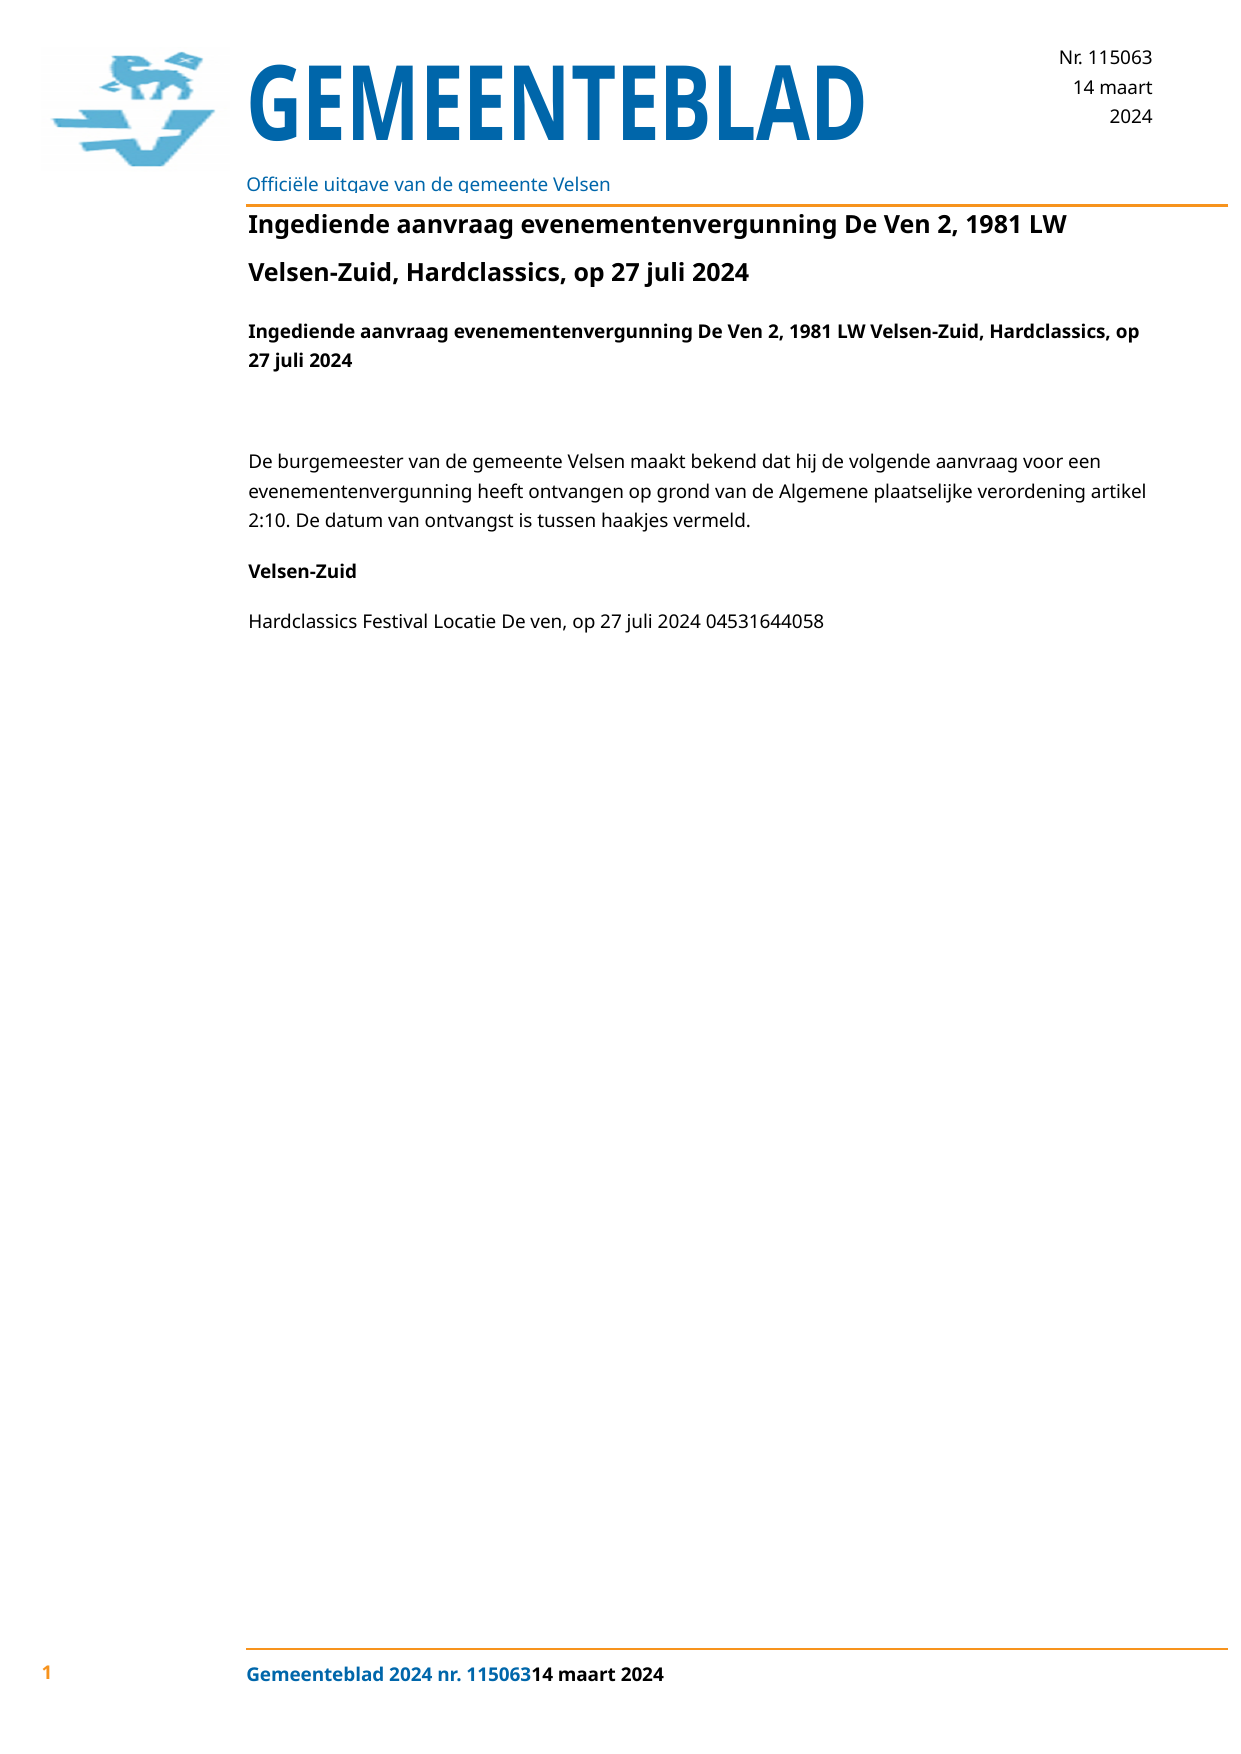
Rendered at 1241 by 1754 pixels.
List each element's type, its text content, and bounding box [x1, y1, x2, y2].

picture [41, 47, 231, 172]
text Velsen-Zuid [248, 558, 1152, 584]
text Ingediende aanvraag evenementenvergunning De Ven 2, 1981 LW Velsen-Zuid, Hardclassics, op 27 juli 2024 [248, 207, 1152, 288]
text Ingediende aanvraag evenementenvergunning De Ven 2, 1981 LW Velsen-Zuid, Hardclassics, op 27 juli 2024 [248, 318, 1152, 373]
text De burgemeester van de gemeente Velsen maakt bekend dat hij de volgende aanvraag voor een evenementenvergunning heeft ontvangen op grond van de Algemene plaatselijke verordening artikel 2:10. De datum van ontvangst is tussen haakjes vermeld. [248, 448, 1152, 533]
text Hardclassics Festival Locatie De ven, op 27 juli 2024 04531644058 [248, 608, 1152, 634]
